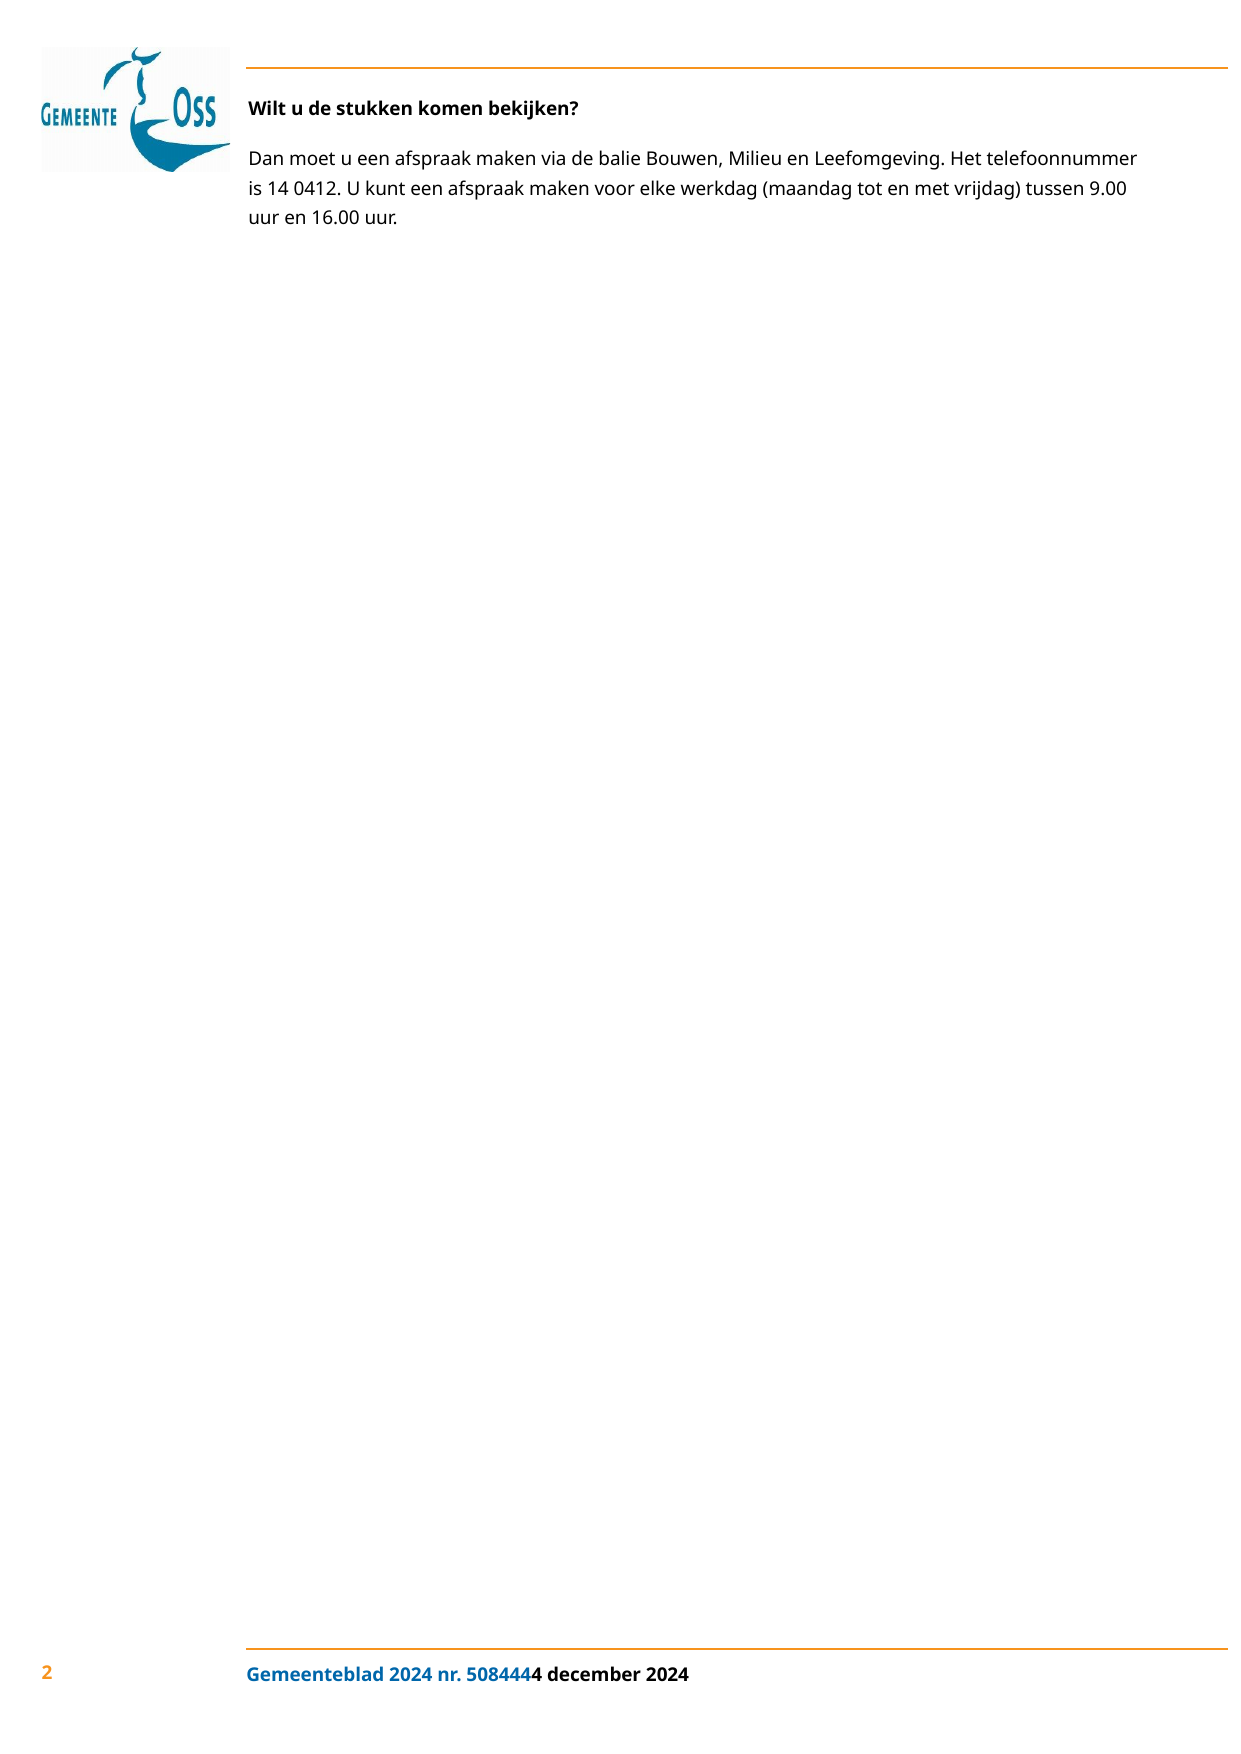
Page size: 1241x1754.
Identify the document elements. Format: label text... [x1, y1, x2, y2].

text Dan moet u een afspraak maken via de balie Bouwen, Milieu en Leefomgeving. Het telefoonnummer is 14 0412. U kunt een afspraak maken voor elke werkdag (maandag tot en met vrijdag) tussen 9.00 uur en 16.00 uur. [248, 145, 1152, 230]
picture [41, 47, 231, 172]
text Wilt u de stukken komen bekijken? [248, 95, 1152, 121]
